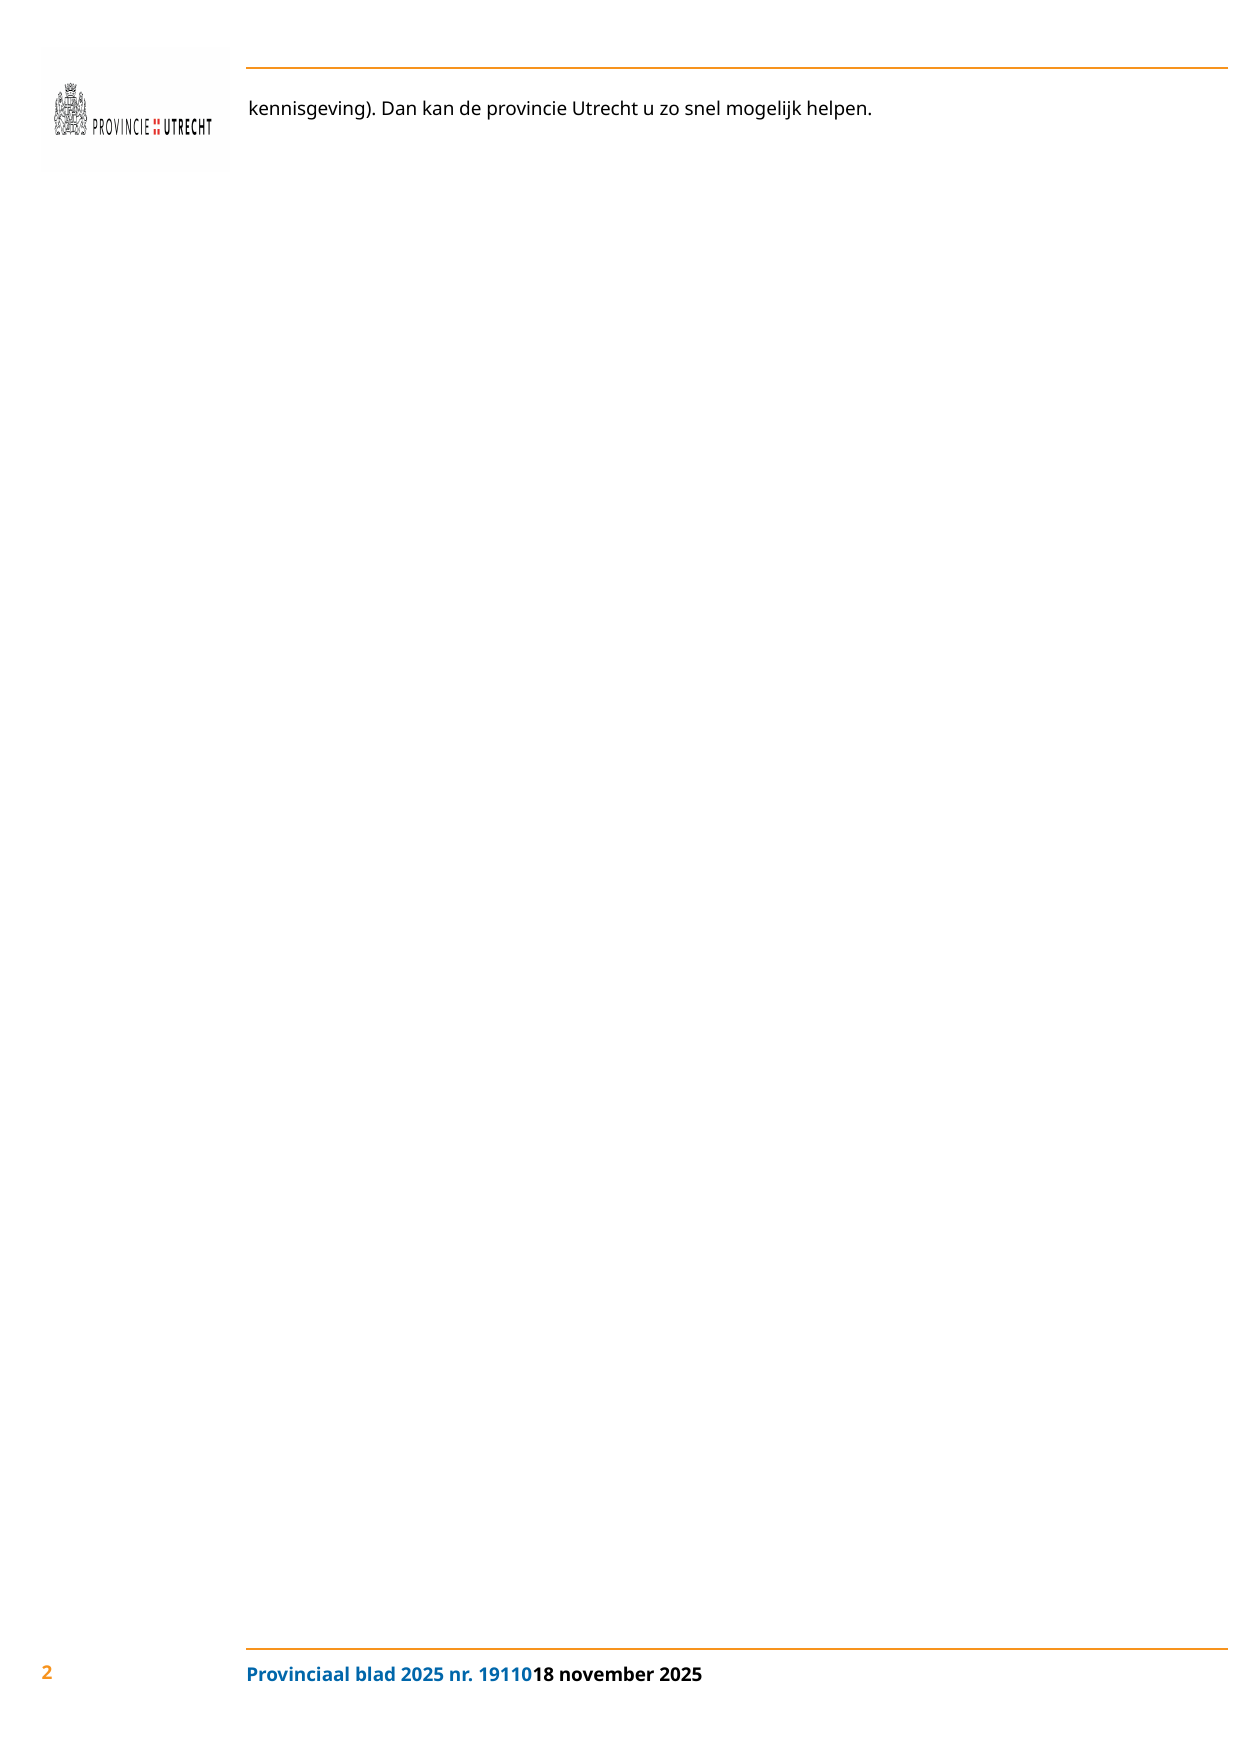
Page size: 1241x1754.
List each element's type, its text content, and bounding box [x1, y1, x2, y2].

text kennisgeving). Dan kan de provincie Utrecht u zo snel mogelijk helpen. [248, 95, 1152, 121]
picture [41, 47, 231, 172]
